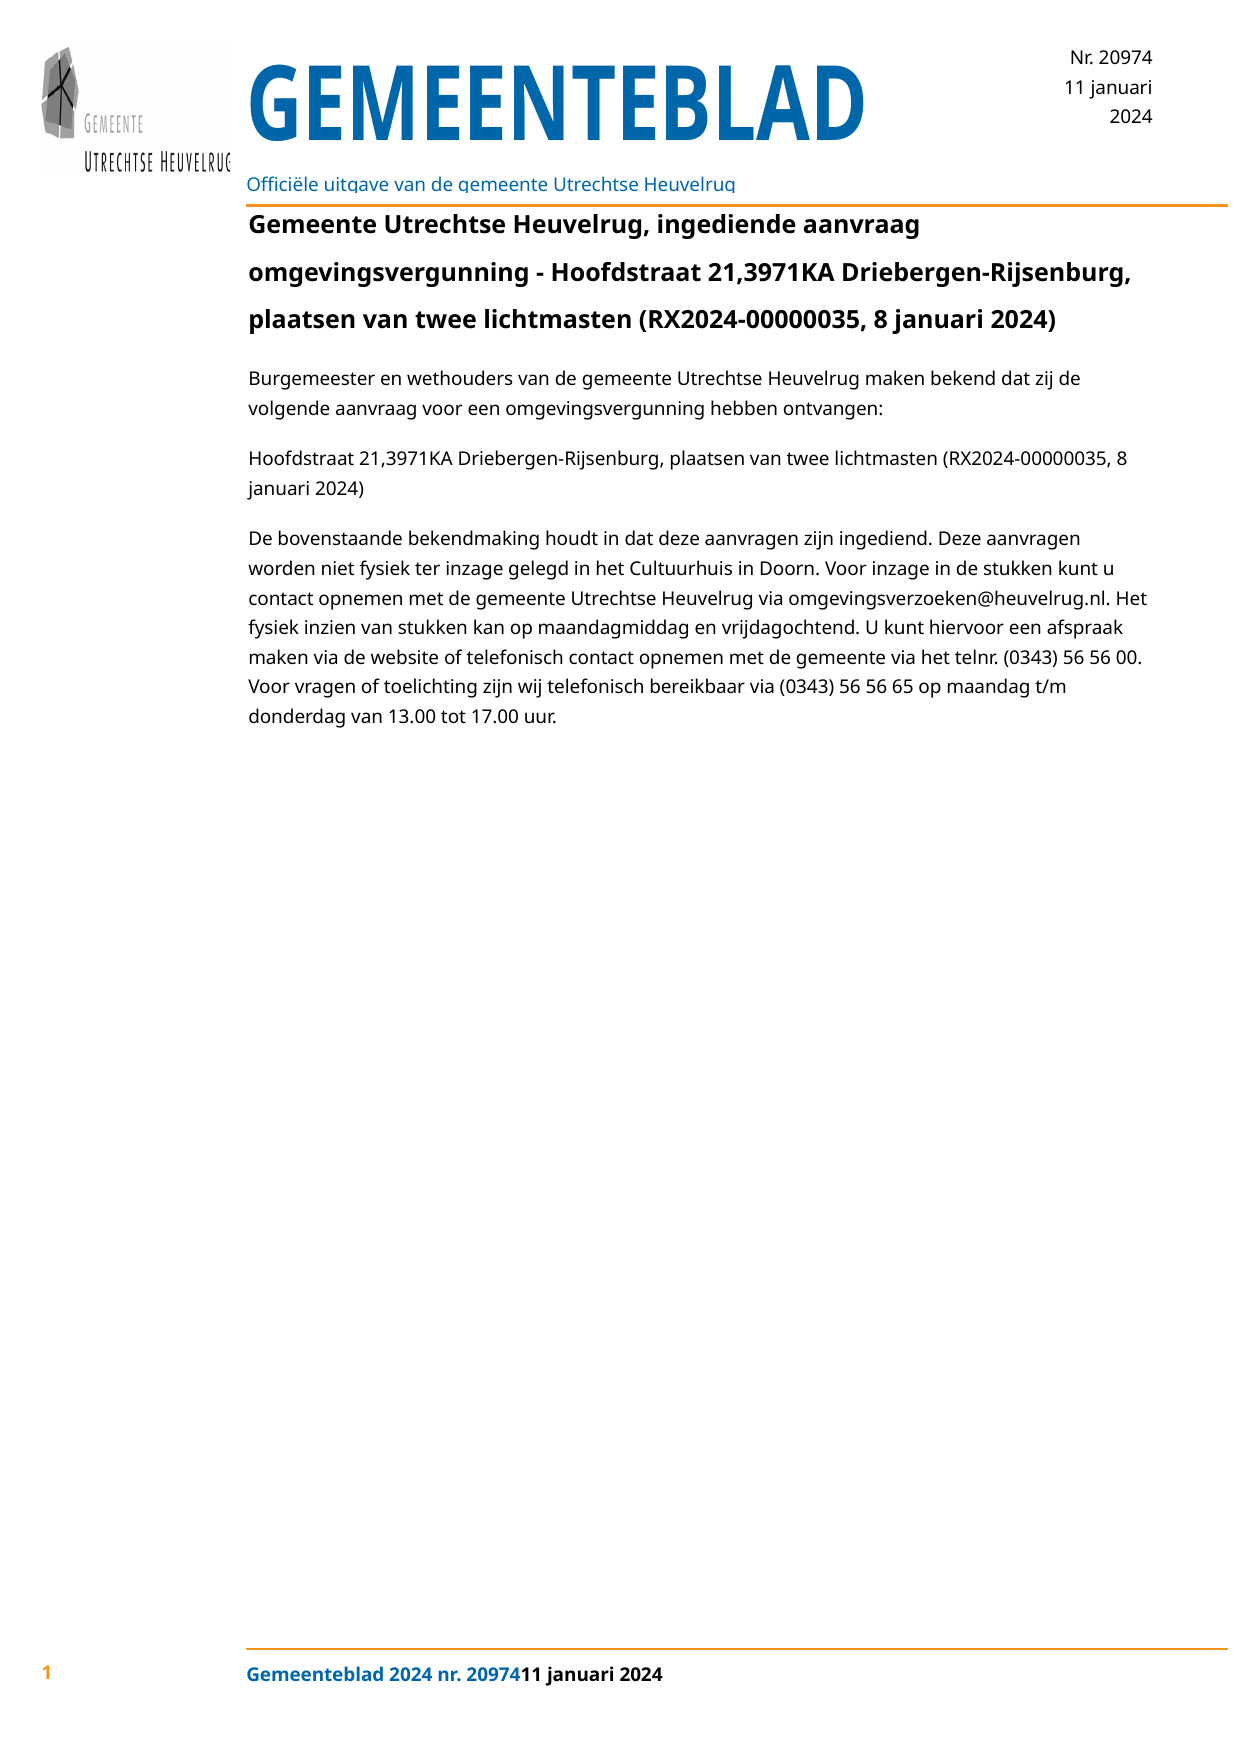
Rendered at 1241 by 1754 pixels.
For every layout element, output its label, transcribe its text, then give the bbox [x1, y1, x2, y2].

text Hoofdstraat 21,3971KA Driebergen-Rijsenburg, plaatsen van twee lichtmasten (RX2024-00000035, 8 januari 2024) [248, 446, 1152, 501]
text Burgemeester en wethouders van de gemeente Utrechtse Heuvelrug maken bekend dat zij de volgende aanvraag voor een omgevingsvergunning hebben ontvangen: [248, 366, 1152, 421]
text De bovenstaande bekendmaking houdt in dat deze aanvragen zijn ingediend. Deze aanvragen worden niet fysiek ter inzage gelegd in het Cultuurhuis in Doorn. Voor inzage in de stukken kunt u contact opnemen met de gemeente Utrechtse Heuvelrug via omgevingsverzoeken@heuvelrug.nl. Het fysiek inzien van stukken kan op maandagmiddag en vrijdagochtend. U kunt hiervoor een afspraak maken via de website of telefonisch contact opnemen met de gemeente via het telnr. (0343) 56 56 00. Voor vragen of toelichting zijn wij telefonisch bereikbaar via (0343) 56 56 65 op maandag t/m donderdag van 13.00 tot 17.00 uur. [248, 526, 1152, 729]
text Gemeente Utrechtse Heuvelrug, ingediende aanvraag omgevingsvergunning - Hoofdstraat 21,3971KA Driebergen-Rijsenburg, plaatsen van twee lichtmasten (RX2024-00000035, 8 januari 2024) [248, 207, 1152, 336]
picture [41, 47, 231, 172]
